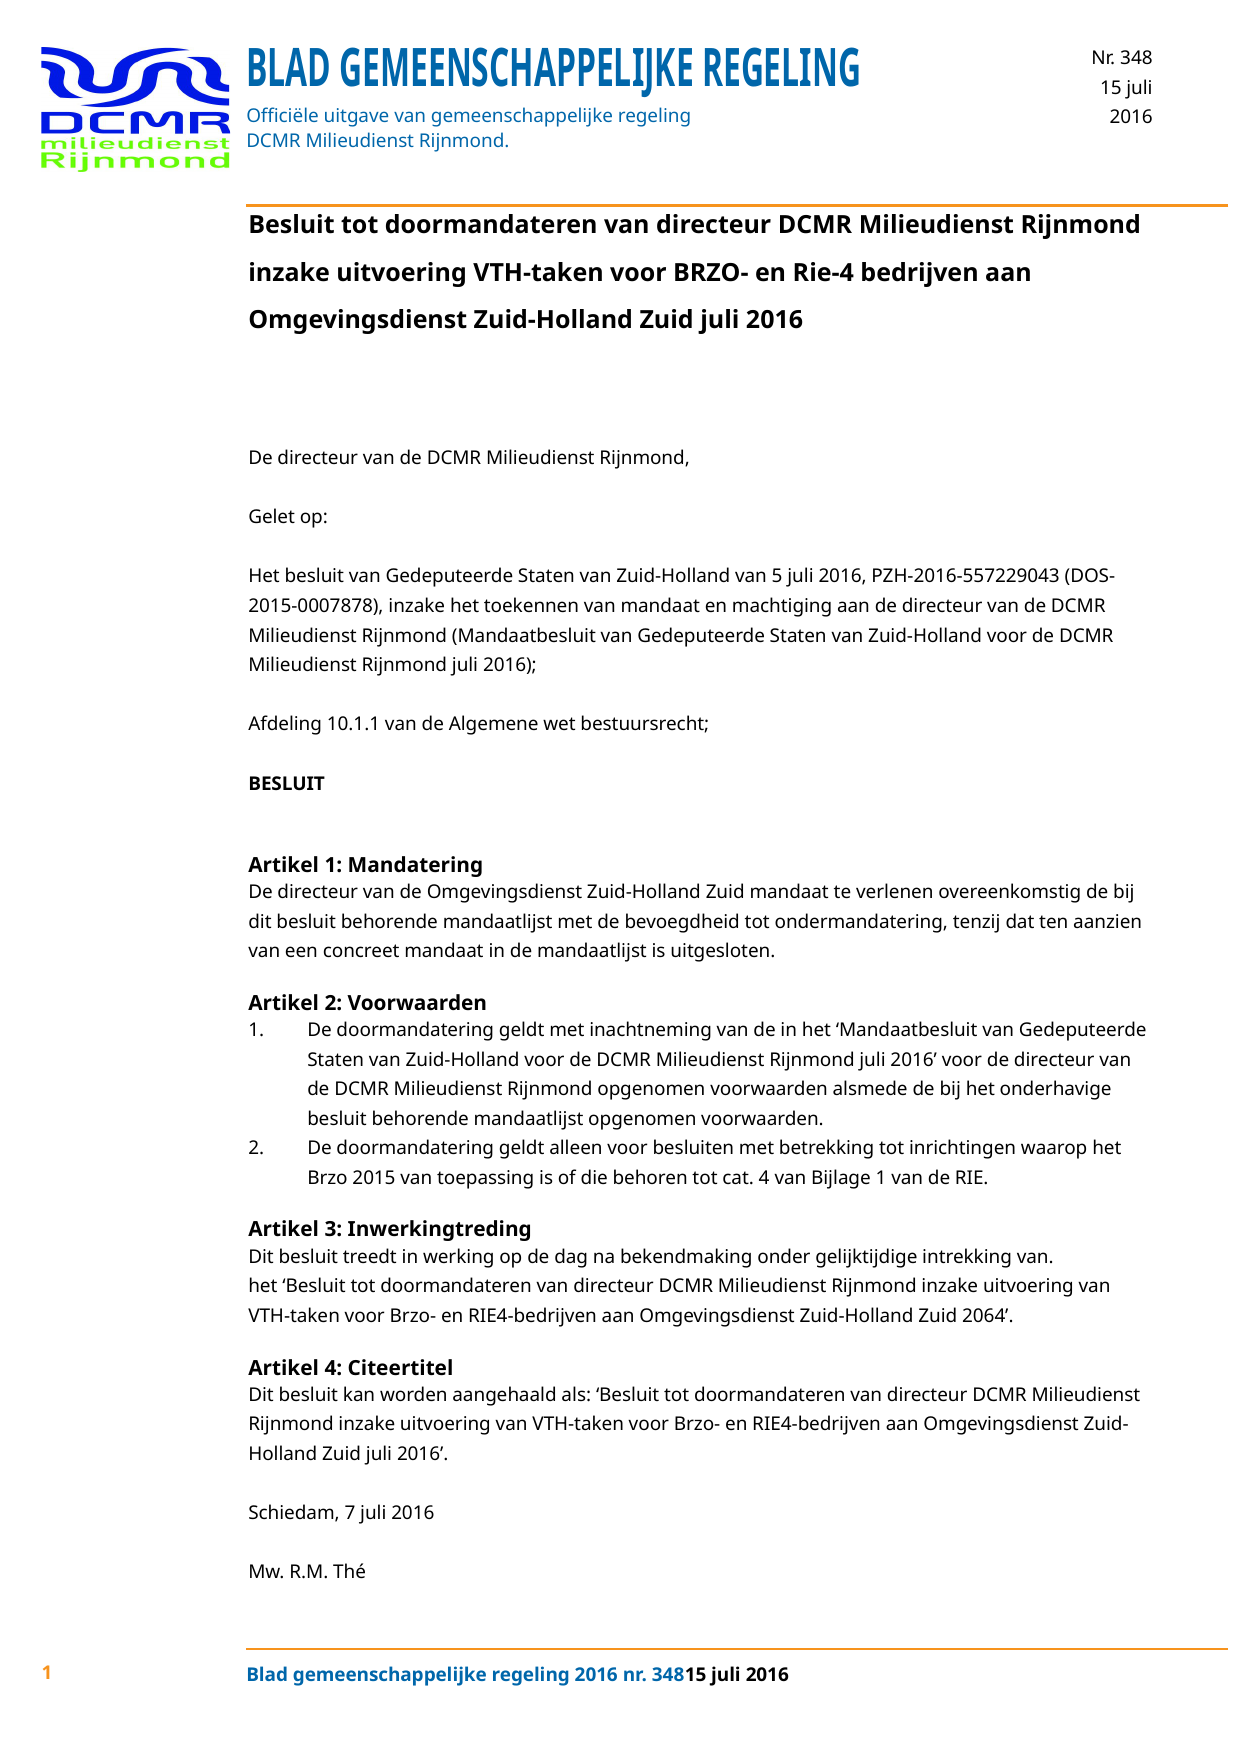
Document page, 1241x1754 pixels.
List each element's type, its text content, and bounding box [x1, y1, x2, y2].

text Mw. R.M. Thé [248, 1558, 1152, 1584]
text Artikel 3: Inwerkingtreding [248, 1214, 1152, 1243]
text De directeur van de DCMR Milieudienst Rijnmond, [248, 444, 1152, 470]
text Besluit tot doormandateren van directeur DCMR Milieudienst Rijnmond inzake uitvoering VTH-taken voor BRZO- en Rie-4 bedrijven aan Omgevingsdienst Zuid-Holland Zuid juli 2016 [248, 207, 1152, 336]
text Afdeling 10.1.1 van de Algemene wet bestuursrecht; [248, 711, 1152, 736]
text Gelet op: [248, 503, 1152, 529]
list De doormandatering geldt alleen voor besluiten met betrekking tot inrichtingen waarop het Brzo 2015 van toepassing is of die behoren tot cat. 4 van Bijlage 1 van de RIE. [248, 1134, 1152, 1190]
text het ‘Besluit tot doormandateren van directeur DCMR Milieudienst Rijnmond inzake uitvoering van VTH-taken voor Brzo- en RIE4-bedrijven aan Omgevingsdienst Zuid-Holland Zuid 2064’. [248, 1273, 1152, 1328]
text Dit besluit treedt in werking op de dag na bekendmaking onder gelijktijdige intrekking van. [248, 1243, 1152, 1269]
text Schiedam, 7 juli 2016 [248, 1499, 1152, 1525]
text BESLUIT [248, 770, 1152, 796]
text De directeur van de Omgevingsdienst Zuid-Holland Zuid mandaat te verlenen overeenkomstig de bij dit besluit behorende mandaatlijst met de bevoegdheid tot ondermandatering, tenzij dat ten aanzien van een concreet mandaat in de mandaatlijst is uitgesloten. [248, 878, 1152, 963]
list De doormandatering geldt met inachtneming van de in het ‘Mandaatbesluit van Gedeputeerde Staten van Zuid-Holland voor de DCMR Milieudienst Rijnmond juli 2016’ voor de directeur van de DCMR Milieudienst Rijnmond opgenomen voorwaarden alsmede de bij het onderhavige besluit behorende mandaatlijst opgenomen voorwaarden. [248, 1016, 1152, 1131]
text Artikel 1: Mandatering [248, 850, 1152, 878]
text Het besluit van Gedeputeerde Staten van Zuid-Holland van 5 juli 2016, PZH-2016-557229043 (DOS-2015-0007878), inzake het toekennen van mandaat en machtiging aan de directeur van de DCMR Milieudienst Rijnmond (Mandaatbesluit van Gedeputeerde Staten van Zuid-Holland voor de DCMR Milieudienst Rijnmond juli 2016); [248, 563, 1152, 677]
text Dit besluit kan worden aangehaald als: ‘Besluit tot doormandateren van directeur DCMR Milieudienst Rijnmond inzake uitvoering van VTH-taken voor Brzo- en RIE4-bedrijven aan Omgevingsdienst Zuid-Holland Zuid juli 2016’. [248, 1381, 1152, 1466]
text Artikel 4: Citeertitel [248, 1353, 1152, 1381]
text Artikel 2: Voorwaarden [248, 988, 1152, 1016]
picture [41, 47, 231, 172]
